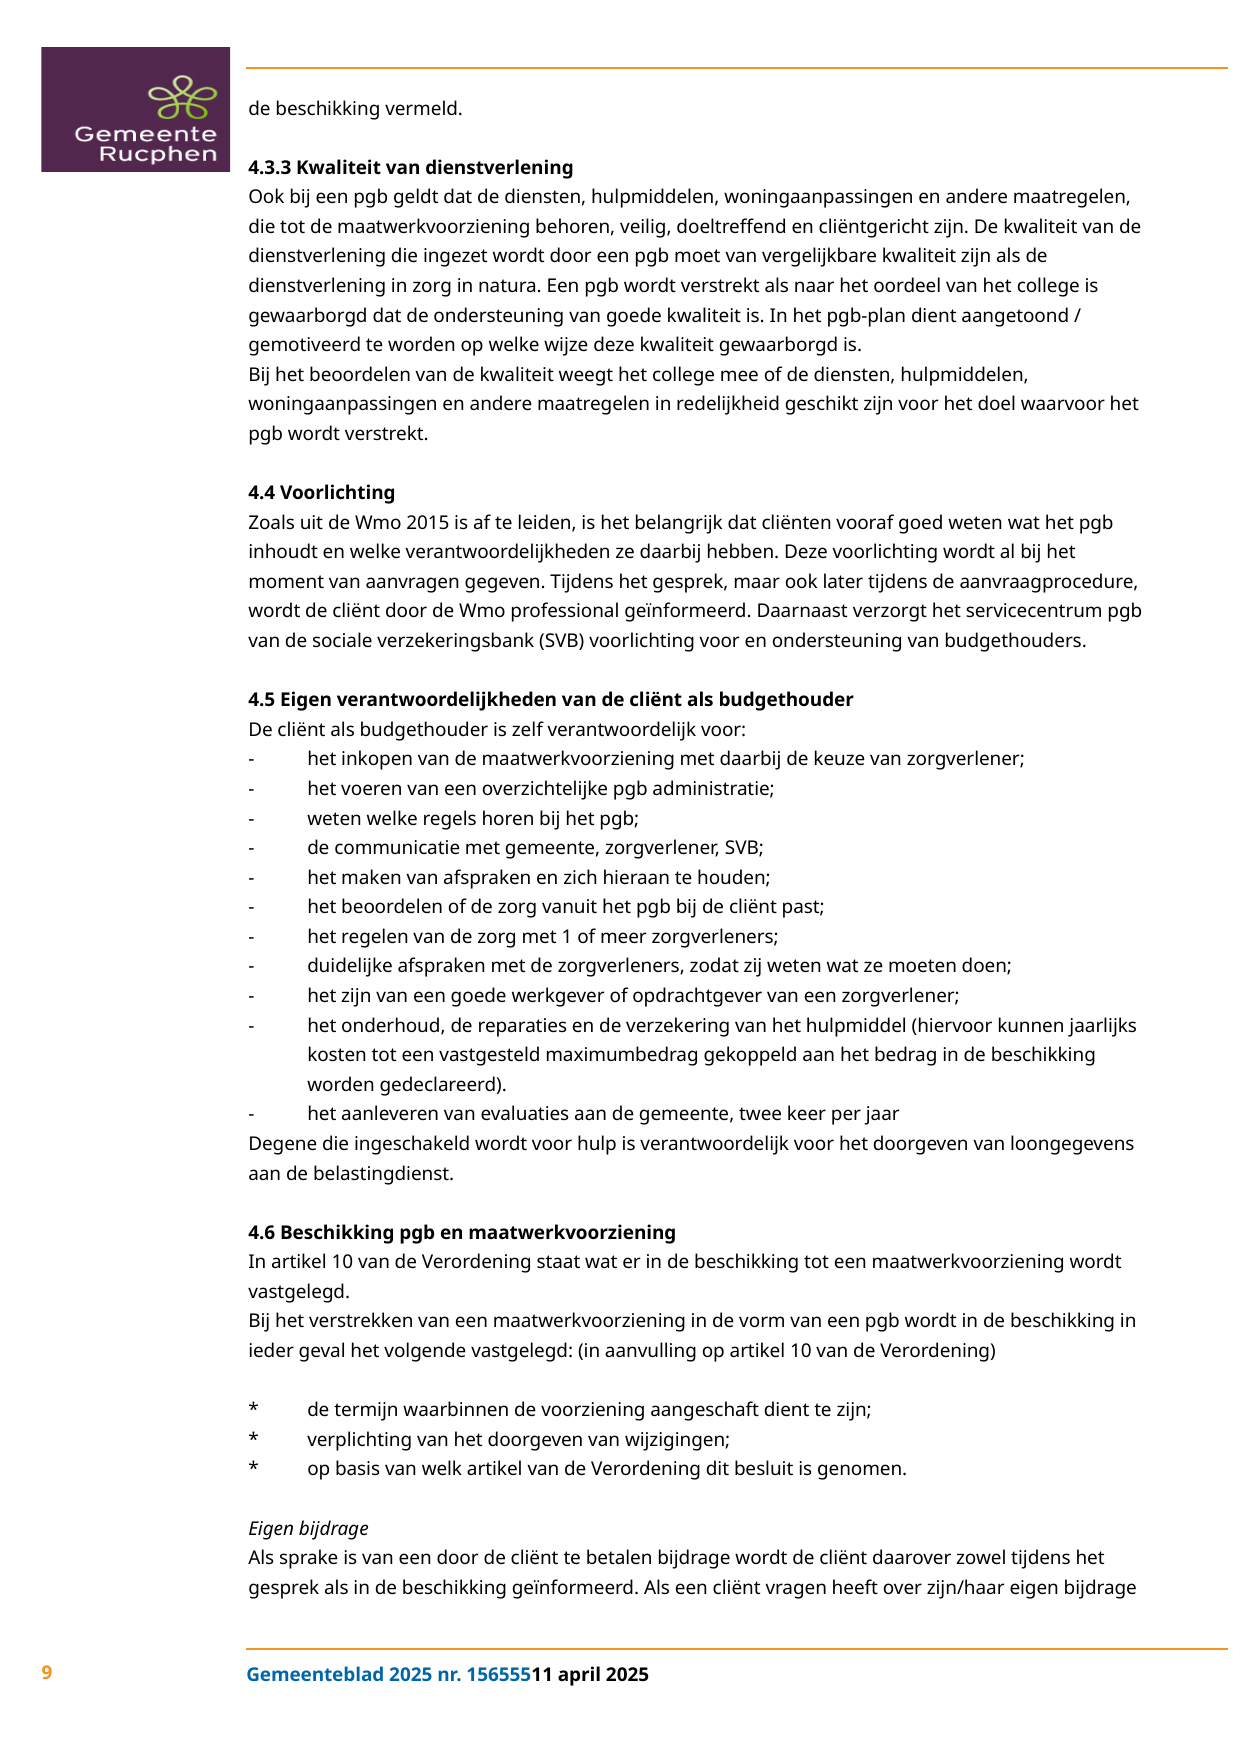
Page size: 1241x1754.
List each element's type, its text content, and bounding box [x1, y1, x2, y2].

list verplichting van het doorgeven van wijzigingen; [248, 1426, 1152, 1452]
text Zoals uit de Wmo 2015 is af te leiden, is het belangrijk dat cliënten vooraf goed weten wat het pgb inhoudt en welke verantwoordelijkheden ze daarbij hebben. Deze voorlichting wordt al bij het moment van aanvragen gegeven. Tijdens het gesprek, maar ook later tijdens de aanvraagprocedure, wordt de cliënt door de Wmo professional geïnformeerd. Daarnaast verzorgt het servicecentrum pgb van de sociale verzekeringsbank (SVB) voorlichting voor en ondersteuning van budgethouders. [248, 509, 1152, 653]
list het aanleveren van evaluaties aan de gemeente, twee keer per jaar [248, 1101, 1152, 1126]
picture [41, 47, 231, 172]
text In artikel 10 van de Verordening staat wat er in de beschikking tot een maatwerkvoorziening wordt vastgelegd. [248, 1248, 1152, 1304]
text Ook bij een pgb geldt dat de diensten, hulpmiddelen, woningaanpassingen en andere maatregelen, die tot de maatwerkvoorziening behoren, veilig, doeltreffend en cliëntgericht zijn. De kwaliteit van de dienstverlening die ingezet wordt door een pgb moet van vergelijkbare kwaliteit zijn als de dienstverlening in zorg in natura. Een pgb wordt verstrekt als naar het oordeel van het college is gewaarborgd dat de ondersteuning van goede kwaliteit is. In het pgb-plan dient aangetoond / gemotiveerd te worden op welke wijze deze kwaliteit gewaarborgd is. [248, 183, 1152, 357]
text 4.5 Eigen verantwoordelijkheden van de cliënt als budgethouder [248, 686, 1152, 712]
list het onderhoud, de reparaties en de verzekering van het hulpmiddel (hiervoor kunnen jaarlijks kosten tot een vastgesteld maximumbedrag gekoppeld aan het bedrag in de beschikking worden gedeclareerd). [248, 1012, 1152, 1097]
list het zijn van een goede werkgever of opdrachtgever van een zorgverlener; [248, 982, 1152, 1008]
text Bij het beoordelen van de kwaliteit weegt het college mee of de diensten, hulpmiddelen, woningaanpassingen en andere maatregelen in redelijkheid geschikt zijn voor het doel waarvoor het pgb wordt verstrekt. [248, 361, 1152, 446]
text 4.4 Voorlichting [248, 479, 1152, 505]
text Degene die ingeschakeld wordt voor hulp is verantwoordelijk voor het doorgeven van loongegevens aan de belastingdienst. [248, 1130, 1152, 1186]
text Bij het verstrekken van een maatwerkvoorziening in de vorm van een pgb wordt in de beschikking in ieder geval het volgende vastgelegd: (in aanvulling op artikel 10 van de Verordening) [248, 1308, 1152, 1363]
text 4.3.3 Kwaliteit van dienstverlening [248, 154, 1152, 180]
list het beoordelen of de zorg vanuit het pgb bij de cliënt past; [248, 893, 1152, 919]
list duidelijke afspraken met de zorgverleners, zodat zij weten wat ze moeten doen; [248, 953, 1152, 978]
list de termijn waarbinnen de voorziening aangeschaft dient te zijn; [248, 1396, 1152, 1422]
list het inkopen van de maatwerkvoorziening met daarbij de keuze van zorgverlener; [248, 746, 1152, 771]
list het voeren van een overzichtelijke pgb administratie; [248, 775, 1152, 801]
text Eigen bijdrage [248, 1515, 1152, 1541]
text 4.6 Beschikking pgb en maatwerkvoorziening [248, 1219, 1152, 1245]
list op basis van welk artikel van de Verordening dit besluit is genomen. [248, 1456, 1152, 1481]
list het maken van afspraken en zich hieraan te houden; [248, 864, 1152, 890]
text Als sprake is van een door de cliënt te betalen bijdrage wordt de cliënt daarover zowel tijdens het gesprek als in de beschikking geïnformeerd. Als een cliënt vragen heeft over zijn/haar eigen bijdrage [248, 1544, 1152, 1600]
list de communicatie met gemeente, zorgverlener, SVB; [248, 834, 1152, 860]
list het regelen van de zorg met 1 of meer zorgverleners; [248, 923, 1152, 949]
text De cliënt als budgethouder is zelf verantwoordelijk voor: [248, 716, 1152, 742]
text de beschikking vermeld. [248, 95, 1152, 121]
list weten welke regels horen bij het pgb; [248, 805, 1152, 831]
